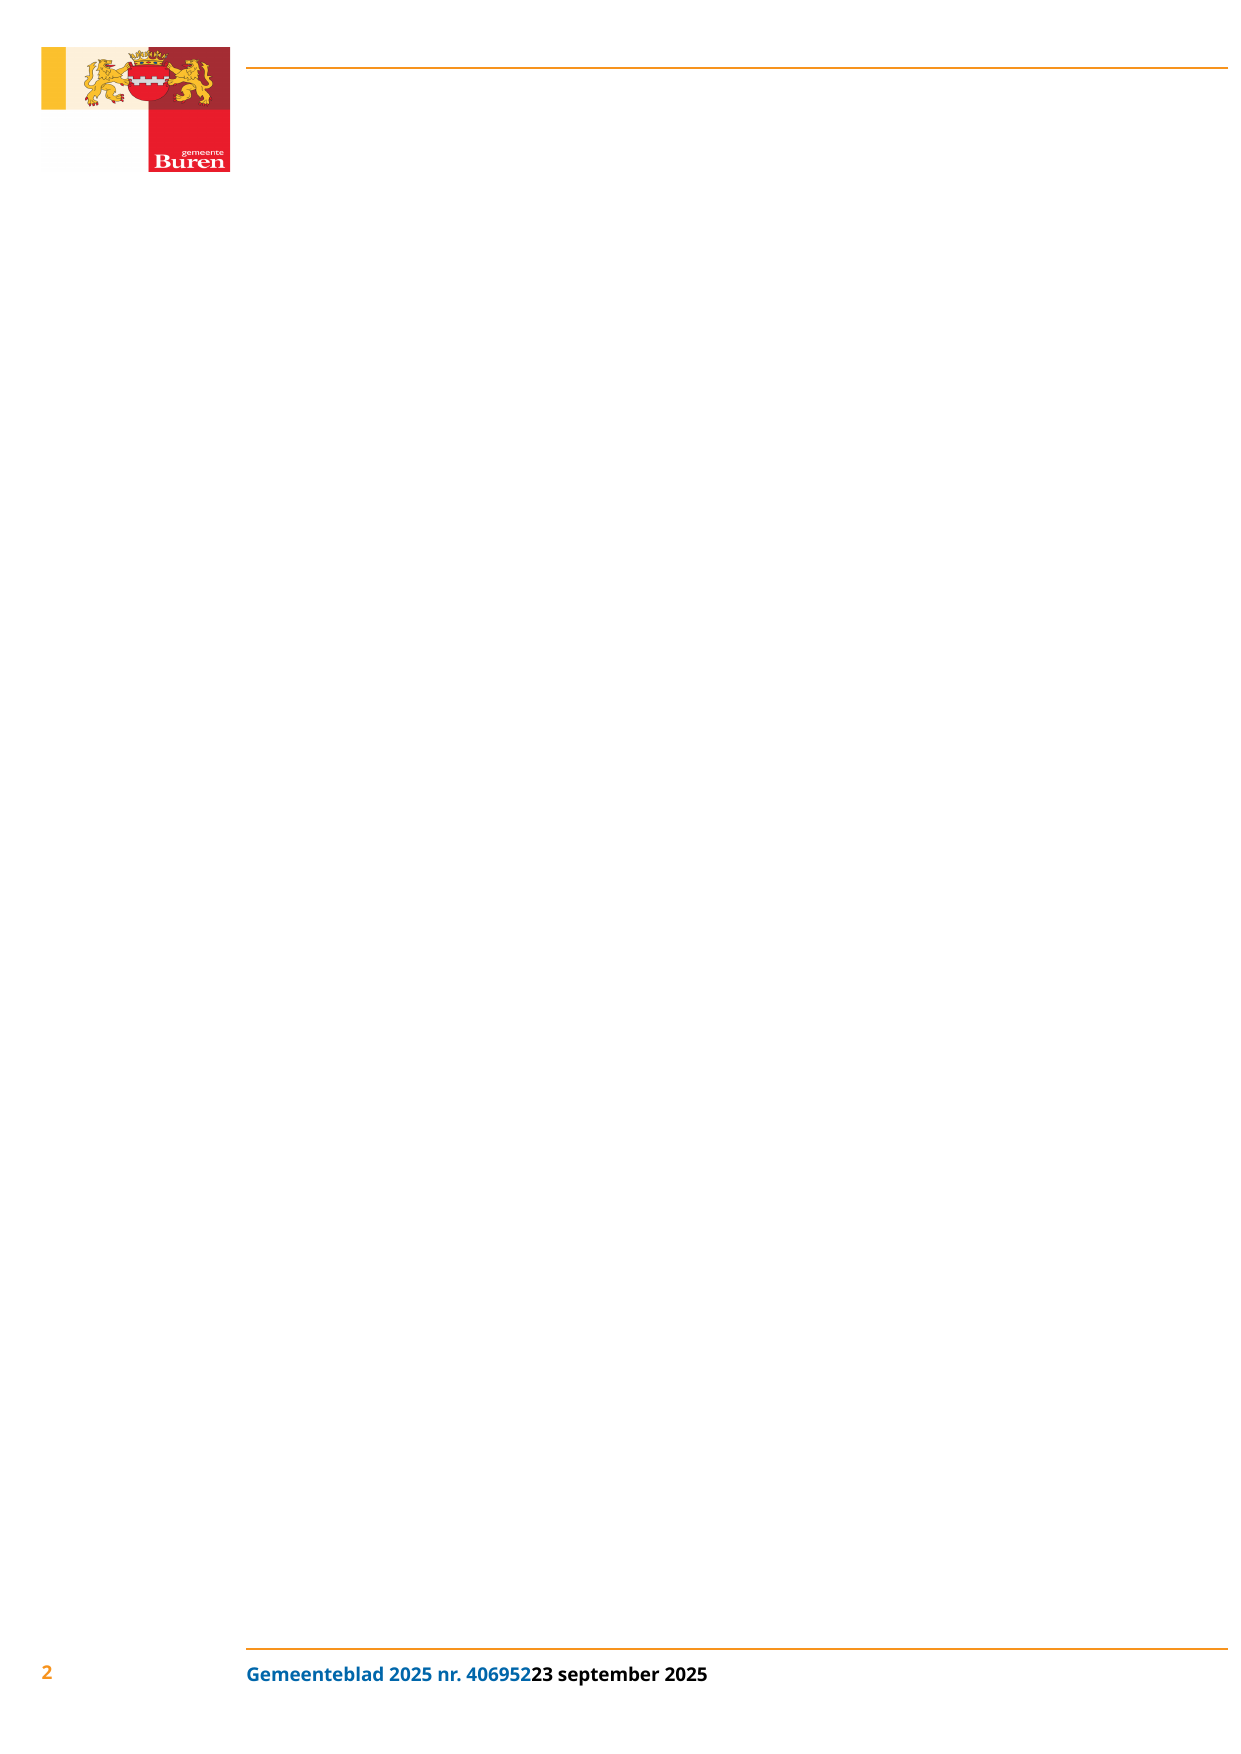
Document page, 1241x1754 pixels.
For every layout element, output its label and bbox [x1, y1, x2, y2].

picture [41, 47, 231, 172]
